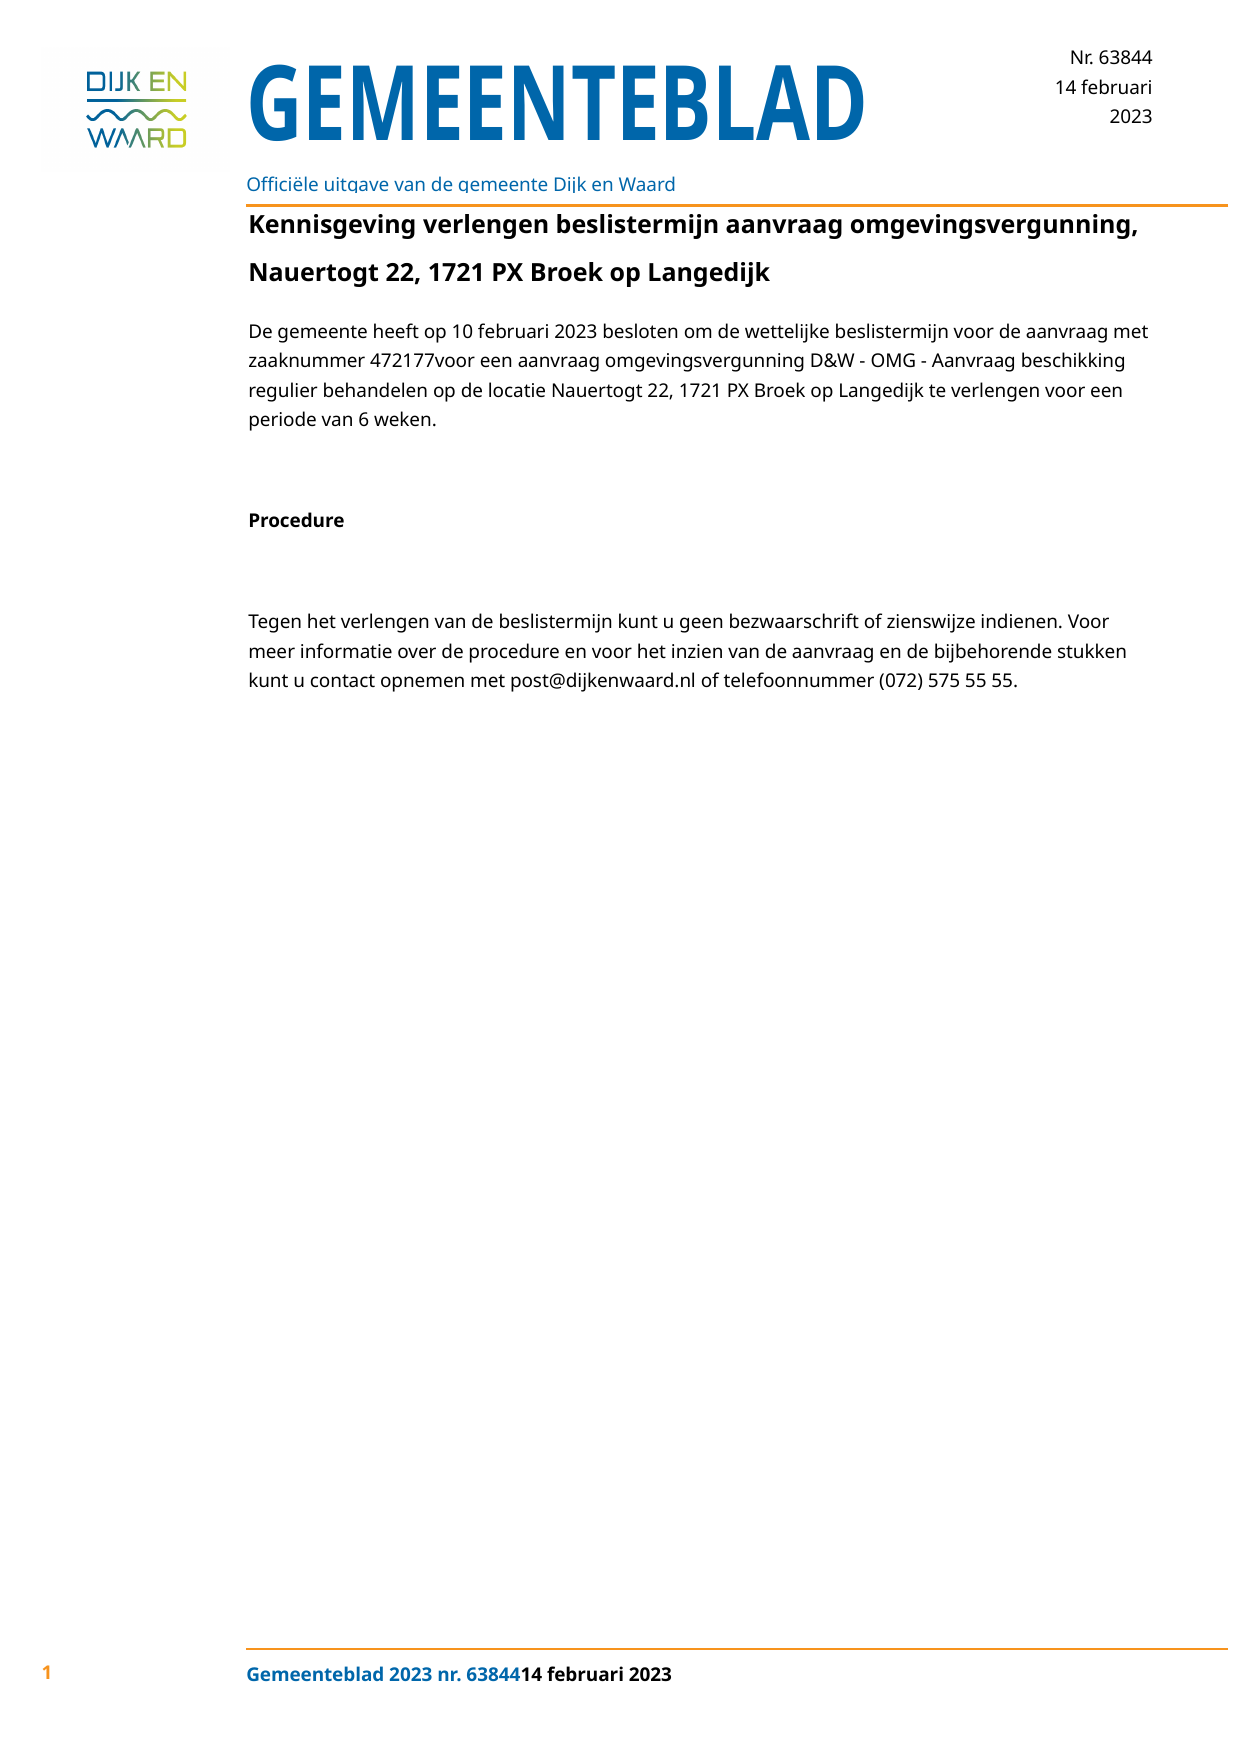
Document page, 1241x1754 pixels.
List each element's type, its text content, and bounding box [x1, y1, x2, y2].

picture [41, 47, 231, 172]
text Kennisgeving verlengen beslistermijn aanvraag omgevingsvergunning, Nauertogt 22, 1721 PX Broek op Langedijk [248, 207, 1152, 288]
text De gemeente heeft op 10 februari 2023 besloten om de wettelijke beslistermijn voor de aanvraag met zaaknummer 472177voor een aanvraag omgevingsvergunning D&W - OMG - Aanvraag beschikking regulier behandelen op de locatie Nauertogt 22, 1721 PX Broek op Langedijk te verlengen voor een periode van 6 weken. [248, 318, 1152, 432]
text Tegen het verlengen van de beslistermijn kunt u geen bezwaarschrift of zienswijze indienen. Voor meer informatie over de procedure en voor het inzien van de aanvraag en de bijbehorende stukken kunt u contact opnemen met post@dijkenwaard.nl of telefoonnummer (072) 575 55 55. [248, 608, 1152, 693]
text Procedure [248, 507, 1152, 533]
